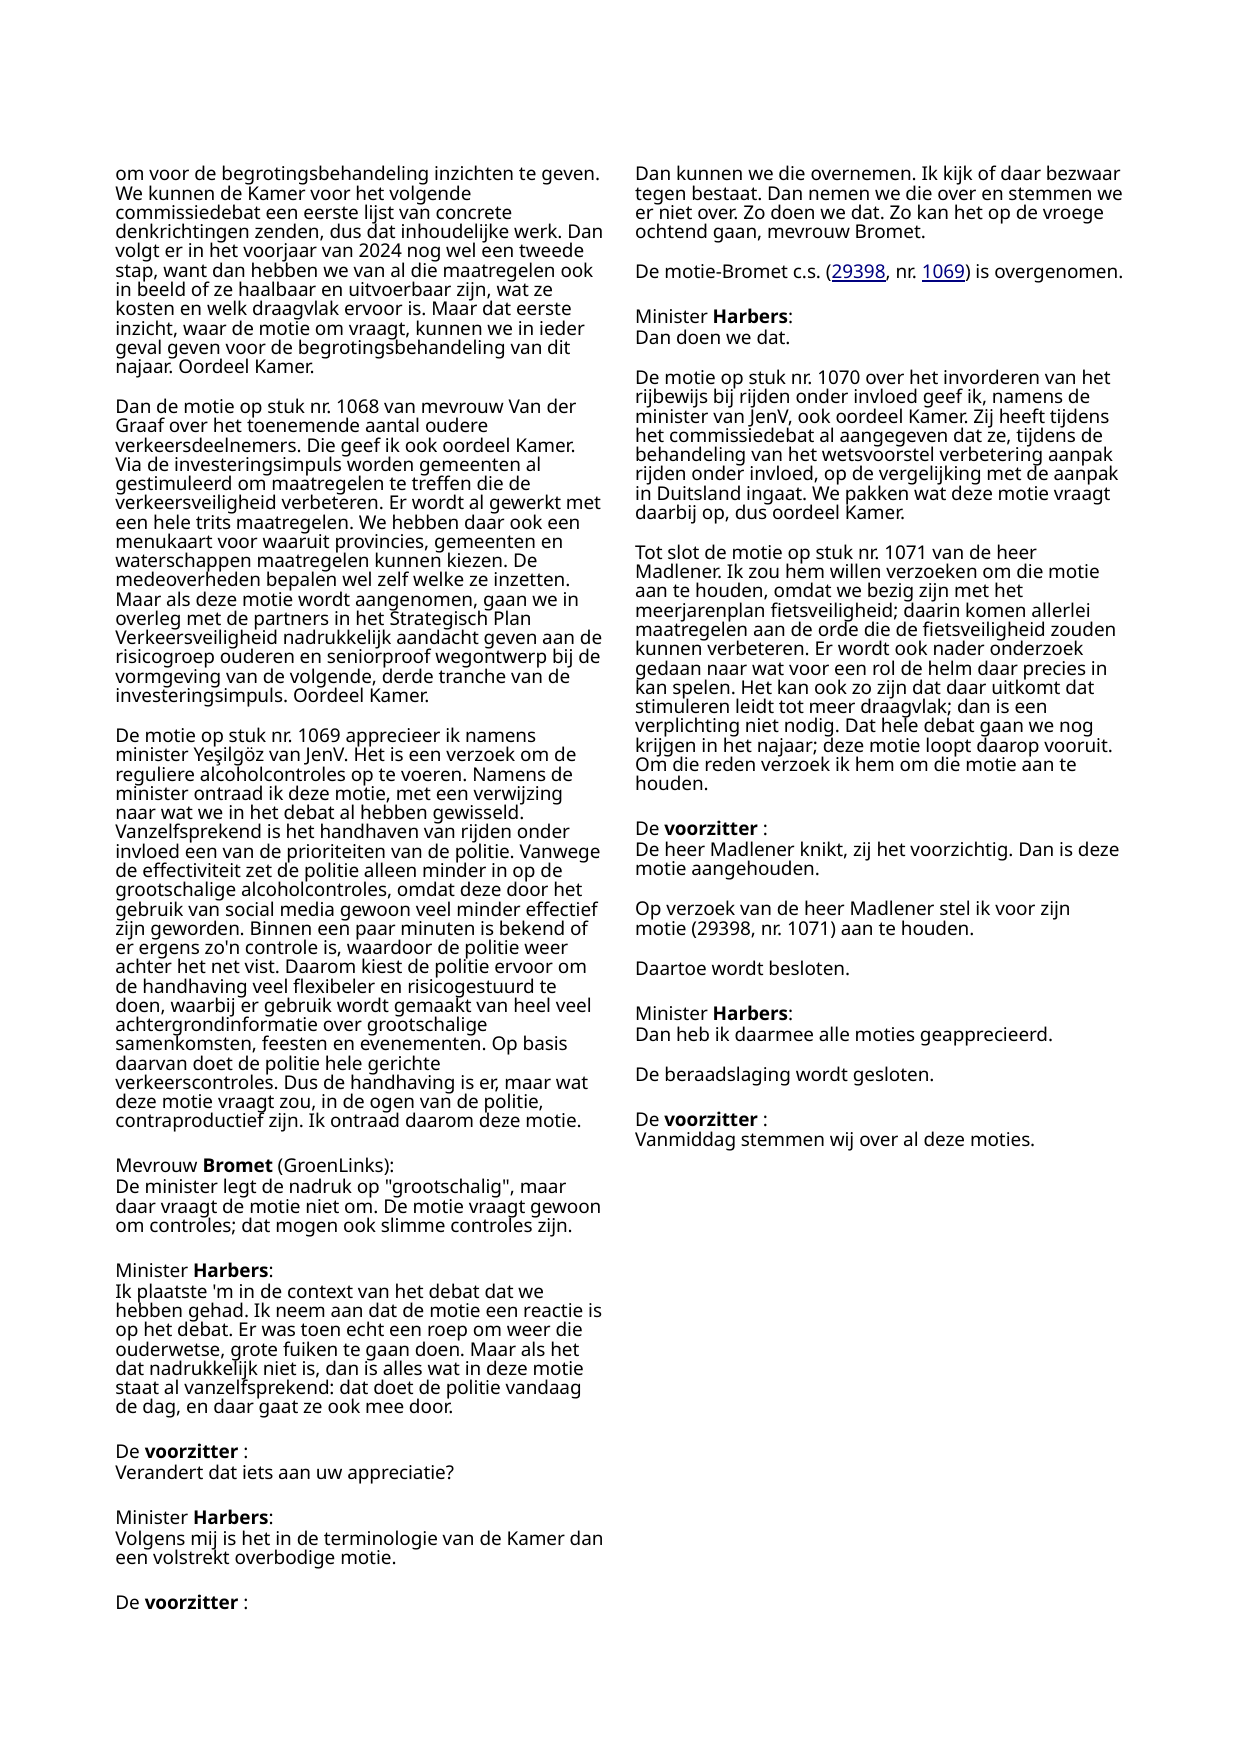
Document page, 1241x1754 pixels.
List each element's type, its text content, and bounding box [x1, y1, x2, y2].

text Minister Harbers: [635, 1000, 1125, 1026]
text De voorzitter : [115, 1589, 605, 1615]
text Verandert dat iets aan uw appreciatie? [115, 1464, 605, 1483]
text De motie-Bromet c.s. (29398, nr. 1069) is overgenomen. [635, 263, 1125, 282]
text om voor de begrotingsbehandeling inzichten te geven. We kunnen de Kamer voor het volgende commissiedebat een eerste lijst van concrete denkrichtingen zenden, dus dat inhoudelijke werk. Dan volgt er in het voorjaar van 2024 nog wel een tweede stap, want dan hebben we van al die maatregelen ook in beeld of ze haalbaar en uitvoerbaar zijn, wat ze kosten en welk draagvlak ervoor is. Maar dat eerste inzicht, waar de motie om vraagt, kunnen we in ieder geval geven voor de begrotingsbehandeling van dit najaar. Oordeel Kamer. [115, 165, 605, 377]
text Dan de motie op stuk nr. 1068 van mevrouw Van der Graaf over het toenemende aantal oudere verkeersdeelnemers. Die geef ik ook oordeel Kamer. Via de investeringsimpuls worden gemeenten al gestimuleerd om maatregelen te treffen die de verkeersveiligheid verbeteren. Er wordt al gewerkt met een hele trits maatregelen. We hebben daar ook een menukaart voor waaruit provincies, gemeenten en waterschappen maatregelen kunnen kiezen. De medeoverheden bepalen wel zelf welke ze inzetten. Maar als deze motie wordt aangenomen, gaan we in overleg met de partners in het Strategisch Plan Verkeersveiligheid nadrukkelijk aandacht geven aan de risicogroep ouderen en seniorproof wegontwerp bij de vormgeving van de volgende, derde tranche van de investeringsimpuls. Oordeel Kamer. [115, 398, 605, 706]
text Dan doen we dat. [635, 329, 1125, 348]
text Ik plaatste 'm in de context van het debat dat we hebben gehad. Ik neem aan dat de motie een reactie is op het debat. Er was toen echt een roep om weer die ouderwetse, grote fuiken te gaan doen. Maar als het dat nadrukkelijk niet is, dan is alles wat in deze motie staat al vanzelfsprekend: dat doet de politie vandaag de dag, en daar gaat ze ook mee door. [115, 1283, 605, 1418]
text De voorzitter : [635, 1106, 1125, 1131]
text Dan heb ik daarmee alle moties geapprecieerd. [635, 1026, 1125, 1045]
text De motie op stuk nr. 1070 over het invorderen van het rijbewijs bij rijden onder invloed geef ik, namens de minister van JenV, ook oordeel Kamer. Zij heeft tijdens het commissiedebat al aangegeven dat ze, tijdens de behandeling van het wetsvoorstel verbetering aanpak rijden onder invloed, op de vergelijking met de aanpak in Duitsland ingaat. We pakken wat deze motie vraagt daarbij op, dus oordeel Kamer. [635, 369, 1125, 523]
text Minister Harbers: [115, 1257, 605, 1283]
text Vanmiddag stemmen wij over al deze moties. [635, 1131, 1125, 1151]
text Daartoe wordt besloten. [635, 960, 1125, 979]
text Volgens mij is het in de terminologie van de Kamer dan een volstrekt overbodige motie. [115, 1530, 605, 1568]
text De minister legt de nadruk op "grootschalig", maar daar vraagt de motie niet om. De motie vraagt gewoon om controles; dat mogen ook slimme controles zijn. [115, 1178, 605, 1236]
text Minister Harbers: [635, 303, 1125, 329]
text De motie op stuk nr. 1069 apprecieer ik namens minister Yeşilgöz van JenV. Het is een verzoek om de reguliere alcoholcontroles op te voeren. Namens de minister ontraad ik deze motie, met een verwijzing naar wat we in het debat al hebben gewisseld. Vanzelfsprekend is het handhaven van rijden onder invloed een van de prioriteiten van de politie. Vanwege de effectiviteit zet de politie alleen minder in op de grootschalige alcoholcontroles, omdat deze door het gebruik van social media gewoon veel minder effectief zijn geworden. Binnen een paar minuten is bekend of er ergens zo'n controle is, waardoor de politie weer achter het net vist. Daarom kiest de politie ervoor om de handhaving veel flexibeler en risicogestuurd te doen, waarbij er gebruik wordt gemaakt van heel veel achtergrondinformatie over grootschalige samenkomsten, feesten en evenementen. Op basis daarvan doet de politie hele gerichte verkeerscontroles. Dus de handhaving is er, maar wat deze motie vraagt zou, in de ogen van de politie, contraproductief zijn. Ik ontraad daarom deze motie. [115, 727, 605, 1132]
text De heer Madlener knikt, zij het voorzichtig. Dan is deze motie aangehouden. [635, 841, 1125, 879]
text Dan kunnen we die overnemen. Ik kijk of daar bezwaar tegen bestaat. Dan nemen we die over en stemmen we er niet over. Zo doen we dat. Zo kan het op de vroege ochtend gaan, mevrouw Bromet. [635, 165, 1125, 242]
text Mevrouw Bromet (GroenLinks): [115, 1153, 605, 1178]
text Op verzoek van de heer Madlener stel ik voor zijn motie (29398, nr. 1071) aan te houden. [635, 900, 1125, 939]
text De voorzitter : [115, 1438, 605, 1464]
text Minister Harbers: [115, 1504, 605, 1530]
text De beraadslaging wordt gesloten. [635, 1066, 1125, 1085]
text Tot slot de motie op stuk nr. 1071 van de heer Madlener. Ik zou hem willen verzoeken om die motie aan te houden, omdat we bezig zijn met het meerjarenplan fietsveiligheid; daarin komen allerlei maatregelen aan de orde die de fietsveiligheid zouden kunnen verbeteren. Er wordt ook nader onderzoek gedaan naar wat voor een rol de helm daar precies in kan spelen. Het kan ook zo zijn dat daar uitkomt dat stimuleren leidt tot meer draagvlak; dan is een verplichting niet nodig. Dat hele debat gaan we nog krijgen in het najaar; deze motie loopt daarop vooruit. Om die reden verzoek ik hem om die motie aan te houden. [635, 544, 1125, 794]
text De voorzitter : [635, 815, 1125, 841]
